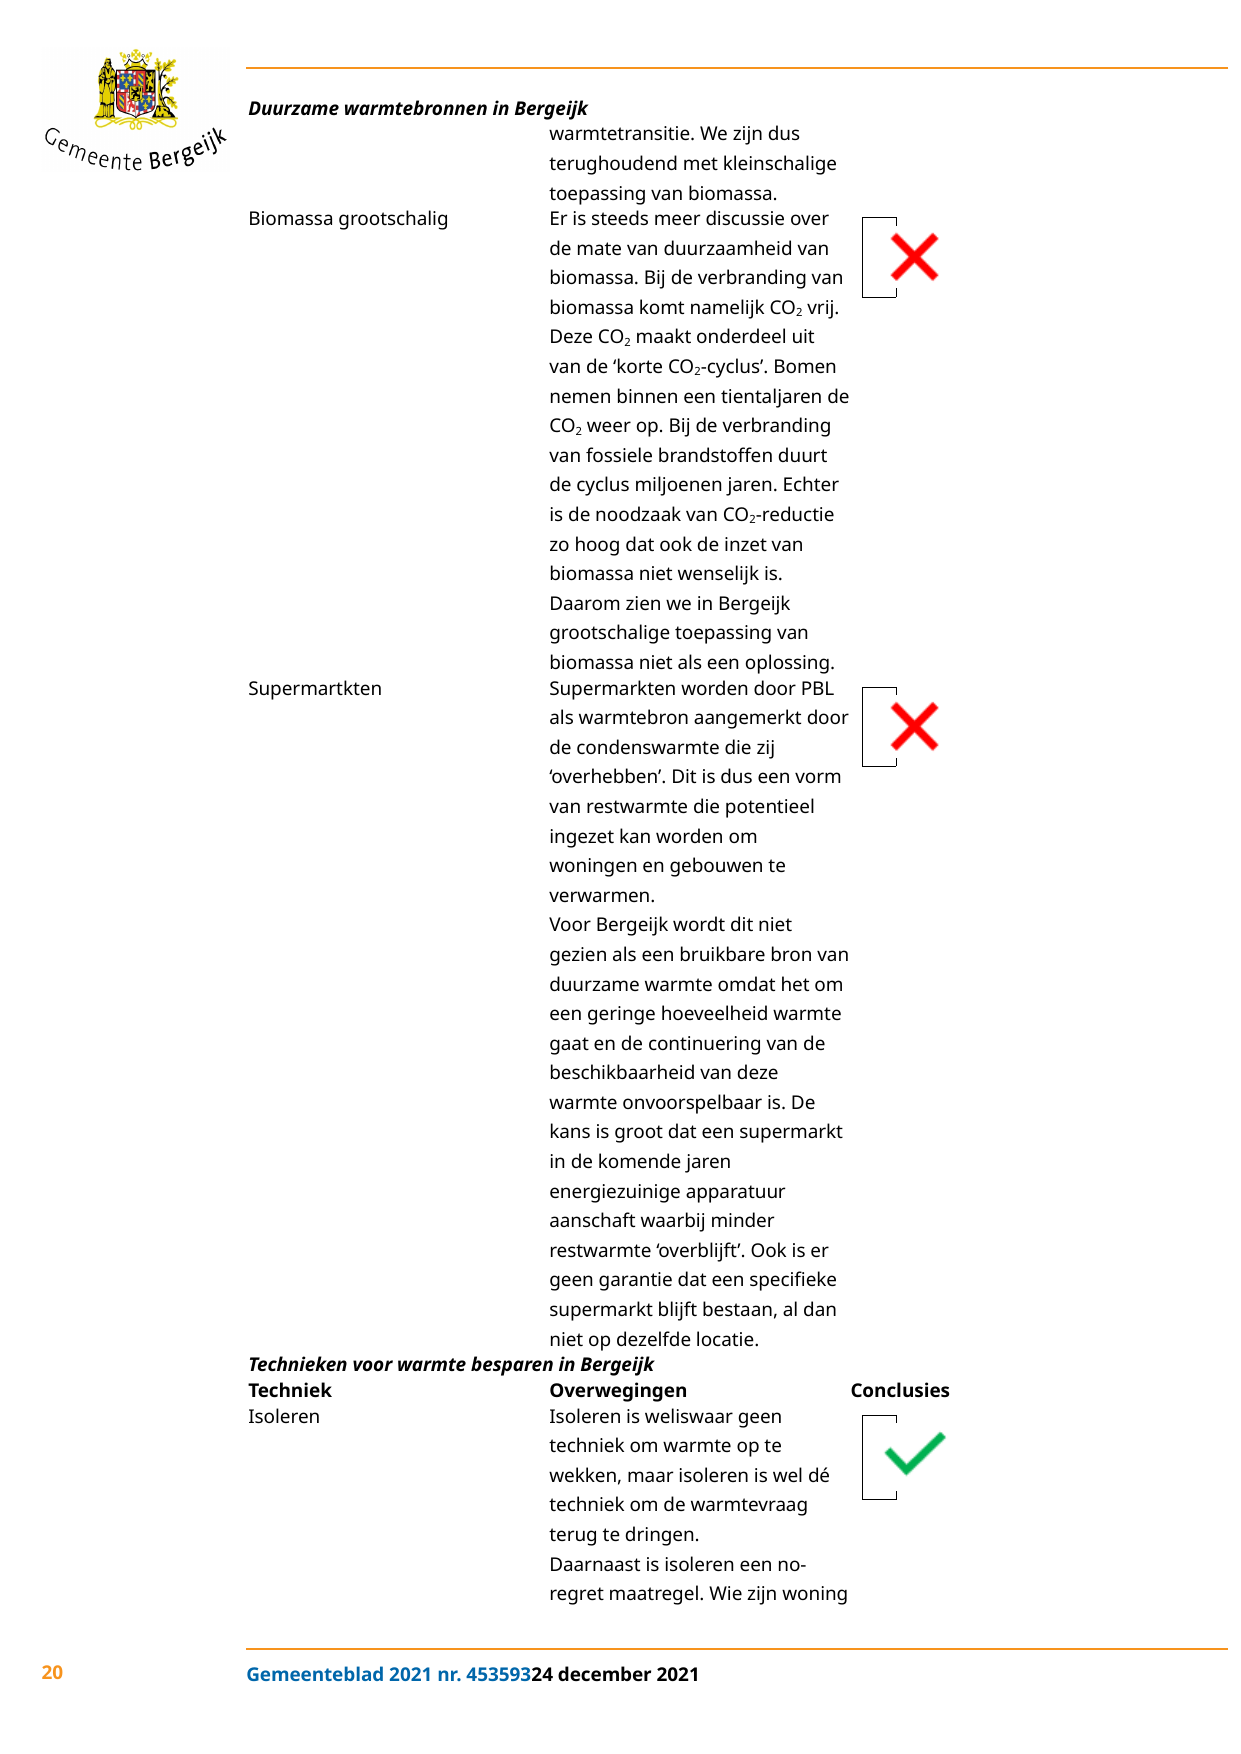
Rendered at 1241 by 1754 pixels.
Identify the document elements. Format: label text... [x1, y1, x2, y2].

table_cell Techniek [248, 1377, 549, 1403]
picture [871, 1423, 960, 1491]
table_cell Overwegingen [549, 1377, 850, 1403]
table_cell [850, 1403, 1152, 1606]
table_cell Isoleren is weliswaar geen techniek om warmte op te wekken, maar isoleren is wel dé techniek om de warmtevraag terug te dringen. Daarnaast is isoleren een no-regret maatregel. Wie zijn woning [549, 1403, 850, 1606]
table_cell warmtetransitie. We zijn dus terughoudend met kleinschalige toepassing van biomassa. [549, 121, 850, 205]
table_cell Isoleren [248, 1403, 549, 1606]
table_cell Supermartkten [248, 675, 549, 1351]
table_cell [850, 121, 1152, 205]
table_cell Technieken voor warmte besparen in Bergeijk [248, 1351, 1152, 1377]
table_cell [850, 205, 1152, 675]
picture [871, 695, 960, 758]
picture [41, 47, 231, 172]
table_cell Conclusies [850, 1377, 1152, 1403]
table_cell Er is steeds meer discussie over de mate van duurzaamheid van biomassa. Bij de verbranding van biomassa komt namelijk CO2 vrij. Deze CO2 maakt onderdeel uit van de ‘korte CO2-cyclus’. Bomen nemen binnen een tientaljaren de CO2 weer op. Bij de verbranding van fossiele brandstoffen duurt de cyclus miljoenen jaren. Echter is de noodzaak van CO2-reductie zo hoog dat ook de inzet van biomassa niet wenselijk is. Daarom zien we in Bergeijk grootschalige toepassing van biomassa niet als een oplossing. [549, 205, 850, 675]
table_cell [248, 121, 549, 205]
table_header Duurzame warmtebronnen in Bergeijk [248, 95, 1152, 121]
table_cell [850, 675, 1152, 1351]
table_cell Biomassa grootschalig [248, 205, 549, 675]
picture [871, 226, 960, 288]
table_cell Supermarkten worden door PBL als warmtebron aangemerkt door de condenswarmte die zij ‘overhebben’. Dit is dus een vorm van restwarmte die potentieel ingezet kan worden om woningen en gebouwen te verwarmen. Voor Bergeijk wordt dit niet gezien als een bruikbare bron van duurzame warmte omdat het om een geringe hoeveelheid warmte gaat en de continuering van de beschikbaarheid van deze warmte onvoorspelbaar is. De kans is groot dat een supermarkt in de komende jaren energiezuinige apparatuur aanschaft waarbij minder restwarmte ‘overblijft’. Ook is er geen garantie dat een specifieke supermarkt blijft bestaan, al dan niet op dezelfde locatie. [549, 675, 850, 1351]
